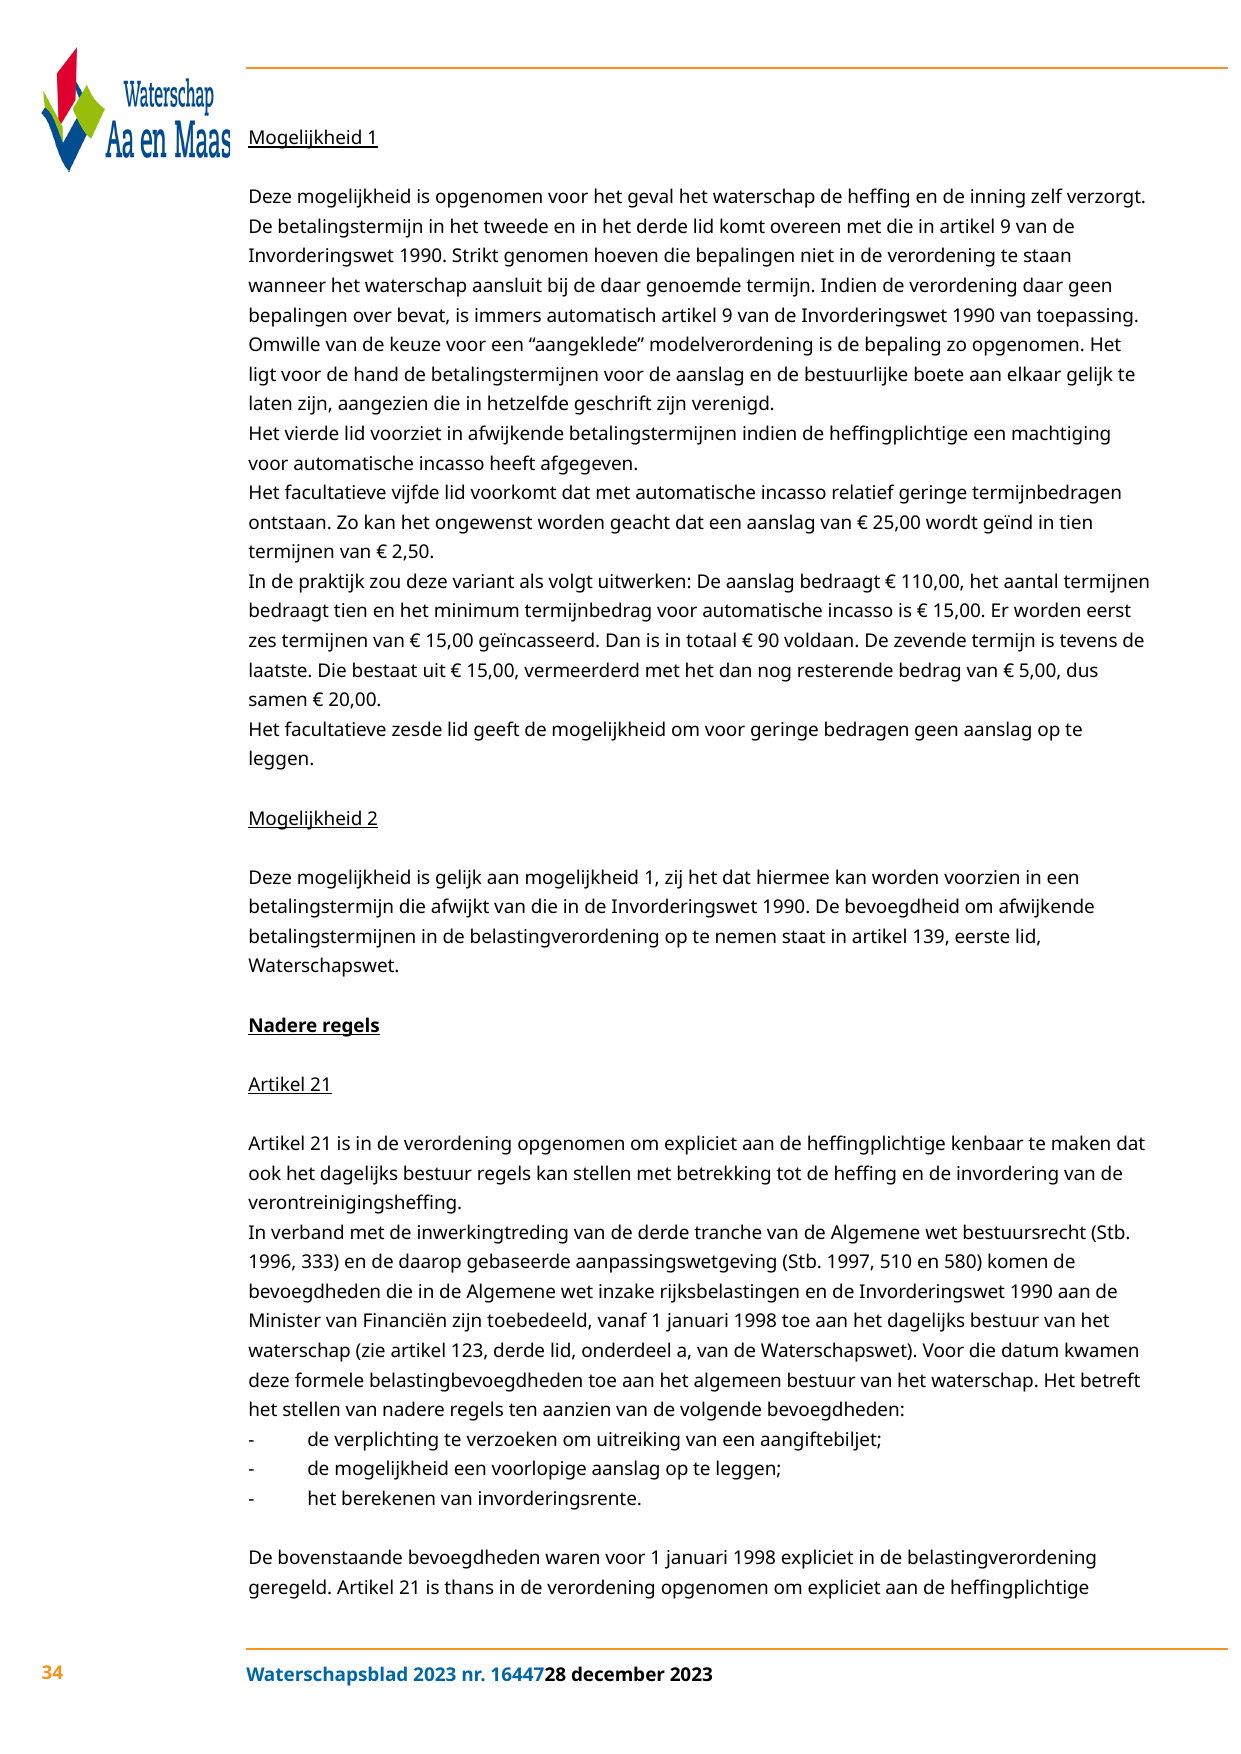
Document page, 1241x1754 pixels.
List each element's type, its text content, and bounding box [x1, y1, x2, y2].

text Het facultatieve zesde lid geeft de mogelijkheid om voor geringe bedragen geen aanslag op te leggen. [248, 716, 1152, 771]
text Deze mogelijkheid is opgenomen voor het geval het waterschap de heffing en de inning zelf verzorgt. [248, 183, 1152, 209]
text Artikel 21 is in de verordening opgenomen om expliciet aan de heffingplichtige kenbaar te maken dat ook het dagelijks bestuur regels kan stellen met betrekking tot de heffing en de invordering van de verontreinigingsheffing. [248, 1130, 1152, 1215]
list de verplichting te verzoeken om uitreiking van een aangiftebiljet; [248, 1426, 1152, 1452]
text De betalingstermijn in het tweede en in het derde lid komt overeen met die in artikel 9 van de Invorderingswet 1990. Strikt genomen hoeven die bepalingen niet in de verordening te staan wanneer het waterschap aansluit bij de daar genoemde termijn. Indien de verordening daar geen bepalingen over bevat, is immers automatisch artikel 9 van de Invorderingswet 1990 van toepassing. Omwille van de keuze voor een “aangeklede” modelverordening is de bepaling zo opgenomen. Het ligt voor de hand de betalingstermijnen voor de aanslag en de bestuurlijke boete aan elkaar gelijk te laten zijn, aangezien die in hetzelfde geschrift zijn verenigd. [248, 213, 1152, 416]
text Nadere regels [248, 1012, 1152, 1038]
text Mogelijkheid 1 [248, 124, 1152, 150]
text Het facultatieve vijfde lid voorkomt dat met automatische incasso relatief geringe termijnbedragen ontstaan. Zo kan het ongewenst worden geacht dat een aanslag van € 25,00 wordt geïnd in tien termijnen van € 2,50. [248, 479, 1152, 564]
text Artikel 21 [248, 1071, 1152, 1097]
list het berekenen van invorderingsrente. [248, 1485, 1152, 1511]
text Deze mogelijkheid is gelijk aan mogelijkheid 1, zij het dat hiermee kan worden voorzien in een betalingstermijn die afwijkt van die in de Invorderingswet 1990. De bevoegdheid om afwijkende betalingstermijnen in de belastingverordening op te nemen staat in artikel 139, eerste lid, Waterschapswet. [248, 864, 1152, 978]
text De bovenstaande bevoegdheden waren voor 1 januari 1998 expliciet in de belastingverordening geregeld. Artikel 21 is thans in de verordening opgenomen om expliciet aan de heffingplichtige [248, 1544, 1152, 1600]
picture [41, 47, 231, 172]
list de mogelijkheid een voorlopige aanslag op te leggen; [248, 1456, 1152, 1481]
text Mogelijkheid 2 [248, 805, 1152, 831]
text In verband met de inwerkingtreding van de derde tranche van de Algemene wet bestuursrecht (Stb. 1996, 333) en de daarop gebaseerde aanpassingswetgeving (Stb. 1997, 510 en 580) komen de bevoegdheden die in de Algemene wet inzake rijksbelastingen en de Invorderingswet 1990 aan de Minister van Financiën zijn toebedeeld, vanaf 1 januari 1998 toe aan het dagelijks bestuur van het waterschap (zie artikel 123, derde lid, onderdeel a, van de Waterschapswet). Voor die datum kwamen deze formele belastingbevoegdheden toe aan het algemeen bestuur van het waterschap. Het betreft het stellen van nadere regels ten aanzien van de volgende bevoegdheden: [248, 1219, 1152, 1422]
text In de praktijk zou deze variant als volgt uitwerken: De aanslag bedraagt € 110,00, het aantal termijnen bedraagt tien en het minimum termijnbedrag voor automatische incasso is € 15,00. Er worden eerst zes termijnen van € 15,00 geïncasseerd. Dan is in totaal € 90 voldaan. De zevende termijn is tevens de laatste. Die bestaat uit € 15,00, vermeerderd met het dan nog resterende bedrag van € 5,00, dus samen € 20,00. [248, 568, 1152, 712]
text Het vierde lid voorziet in afwijkende betalingstermijnen indien de heffingplichtige een machtiging voor automatische incasso heeft afgegeven. [248, 420, 1152, 476]
